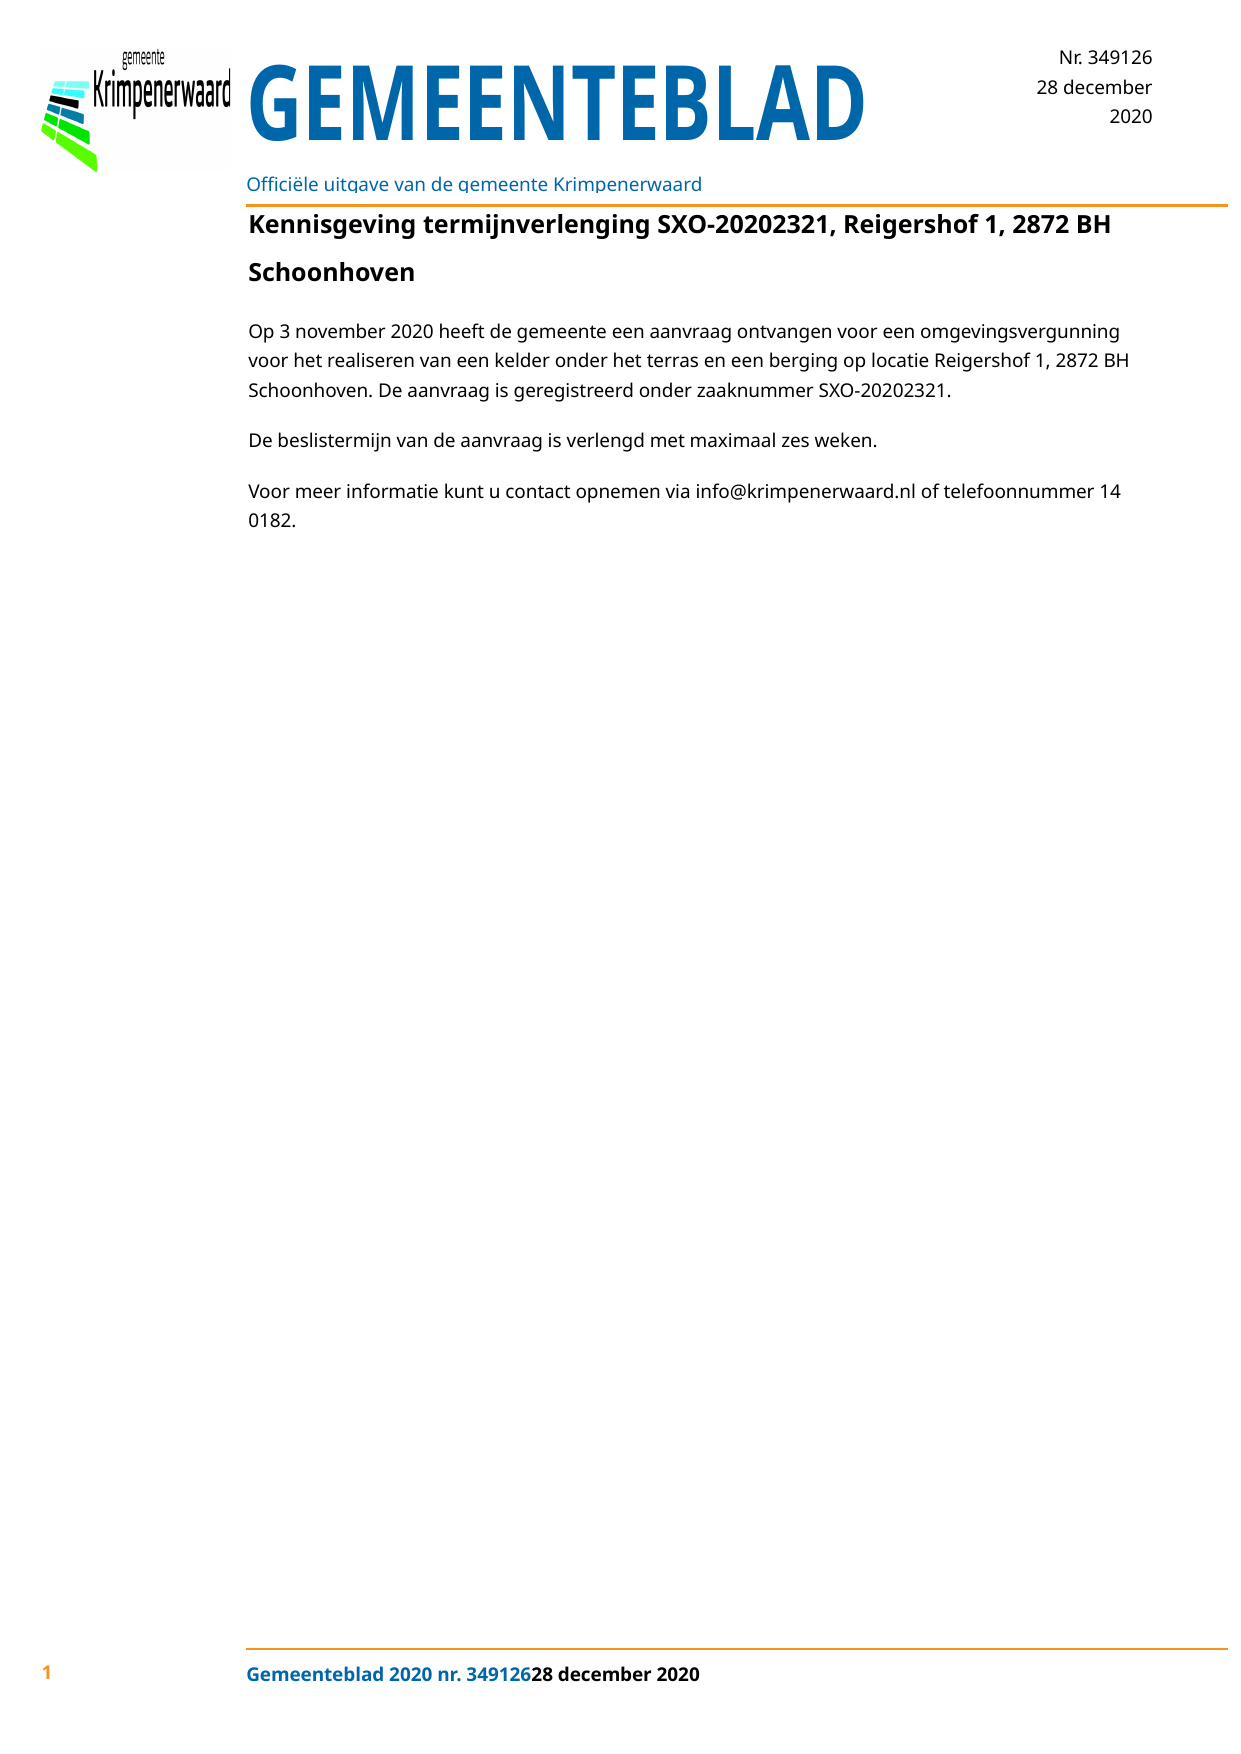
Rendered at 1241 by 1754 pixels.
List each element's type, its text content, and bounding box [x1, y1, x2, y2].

text Voor meer informatie kunt u contact opnemen via info@krimpenerwaard.nl of telefoonnummer 14 0182. [248, 478, 1152, 533]
text De beslistermijn van de aanvraag is verlengd met maximaal zes weken. [248, 427, 1152, 453]
text Kennisgeving termijnverlenging SXO-20202321, Reigershof 1, 2872 BH Schoonhoven [248, 207, 1152, 288]
text Op 3 november 2020 heeft de gemeente een aanvraag ontvangen voor een omgevingsvergunning voor het realiseren van een kelder onder het terras en een berging op locatie Reigershof 1, 2872 BH Schoonhoven. De aanvraag is geregistreerd onder zaaknummer SXO-20202321. [248, 318, 1152, 403]
picture [41, 47, 231, 172]
